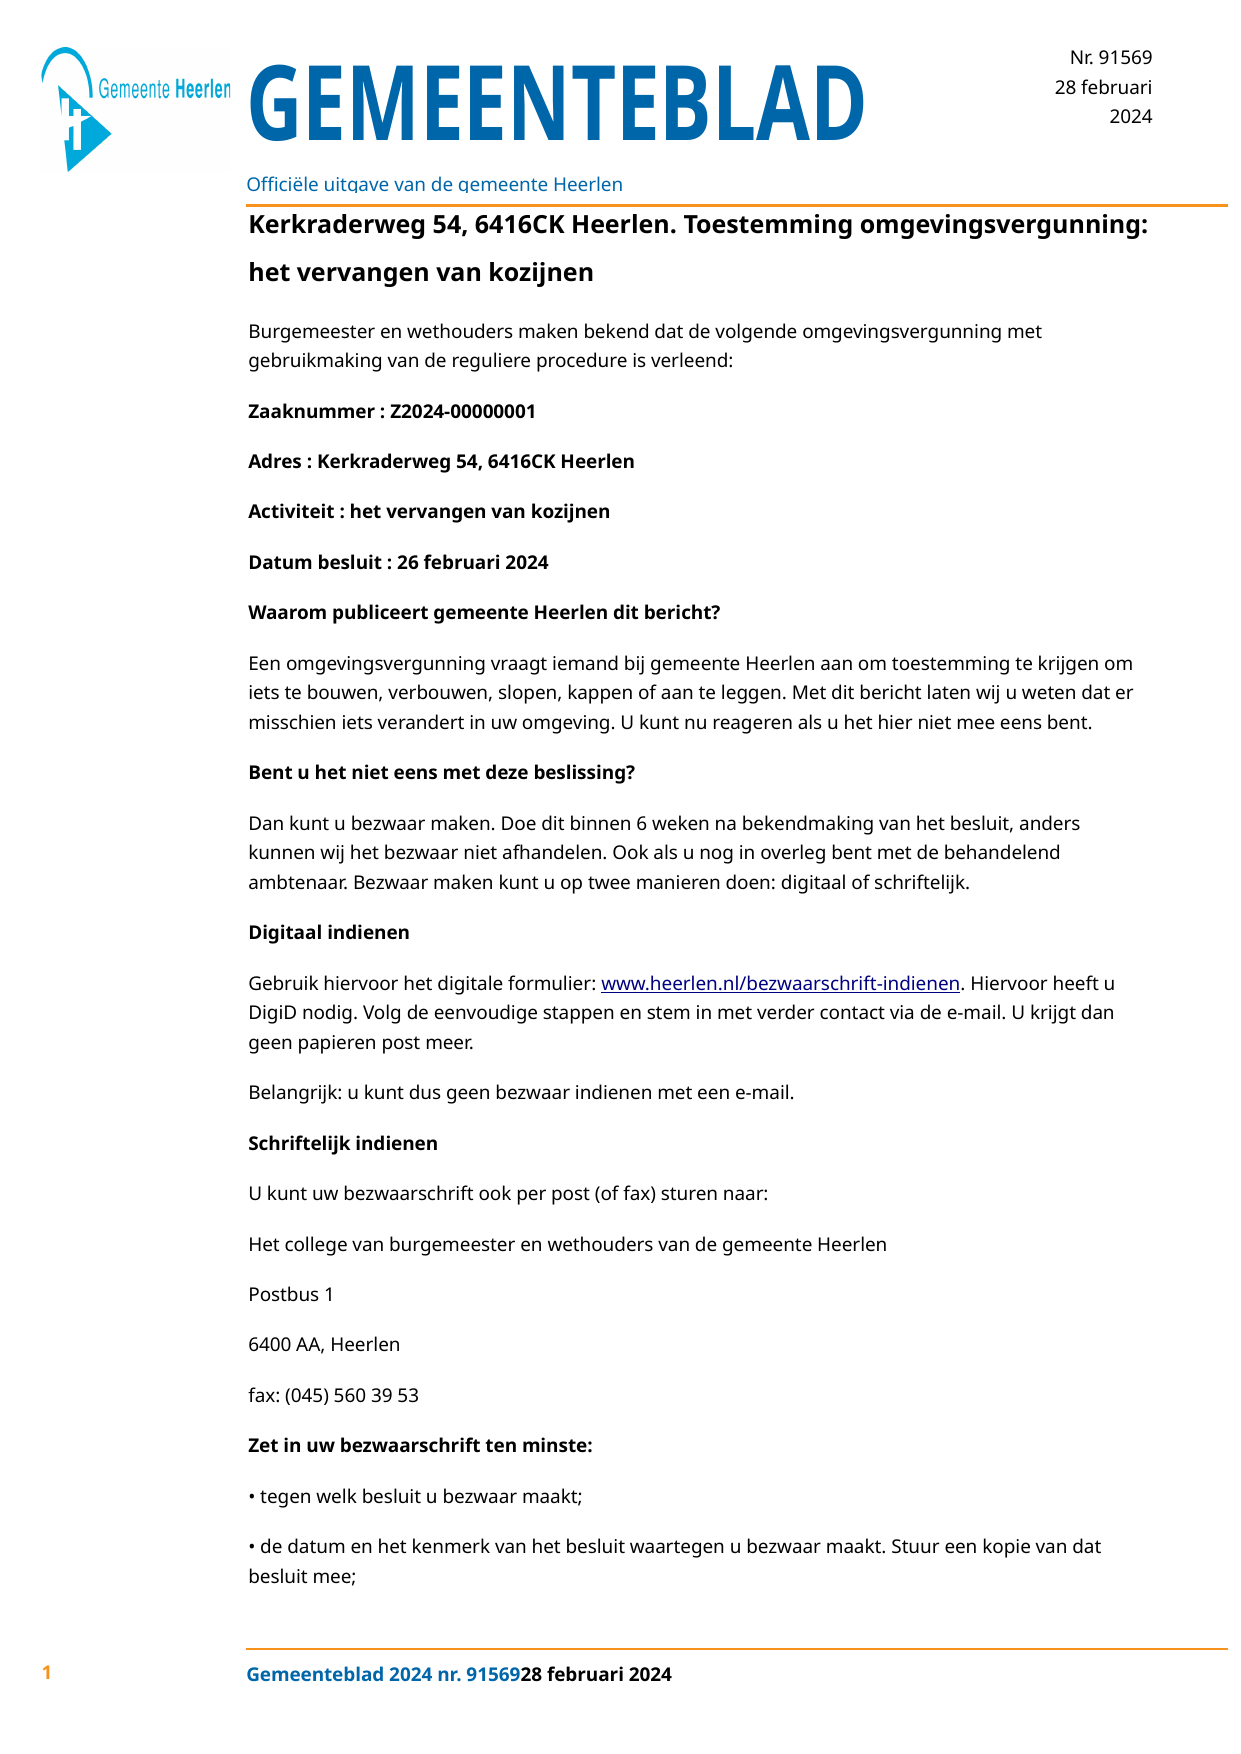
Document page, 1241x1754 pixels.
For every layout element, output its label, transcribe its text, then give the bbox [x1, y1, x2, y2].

text • tegen welk besluit u bezwaar maakt; [248, 1483, 1152, 1509]
text Belangrijk: u kunt dus geen bezwaar indienen met een e-mail. [248, 1079, 1152, 1105]
picture [41, 47, 59, 70]
text Schriftelijk indienen [248, 1130, 1152, 1156]
text U kunt uw bezwaarschrift ook per post (of fax) sturen naar: [248, 1180, 1152, 1206]
text Het college van burgemeester en wethouders van de gemeente Heerlen [248, 1231, 1152, 1257]
text Zaaknummer : Z2024-00000001 [248, 398, 1152, 424]
text Een omgevingsvergunning vraagt iemand bij gemeente Heerlen aan om toestemming te krijgen om iets te bouwen, verbouwen, slopen, kappen of aan te leggen. Met dit bericht laten wij u weten dat er misschien iets verandert in uw omgeving. U kunt nu reageren als u het hier niet mee eens bent. [248, 650, 1152, 735]
text • de datum en het kenmerk van het besluit waartegen u bezwaar maakt. Stuur een kopie van dat besluit mee; [248, 1533, 1152, 1589]
text Digitaal indienen [248, 919, 1152, 945]
text Activiteit : het vervangen van kozijnen [248, 499, 1152, 524]
text Burgemeester en wethouders maken bekend dat de volgende omgevingsvergunning met gebruikmaking van de reguliere procedure is verleend: [248, 318, 1152, 373]
text Bent u het niet eens met deze beslissing? [248, 759, 1152, 785]
text Datum besluit : 26 februari 2024 [248, 549, 1152, 575]
text Gebruik hiervoor het digitale formulier: www.heerlen.nl/bezwaarschrift-indienen. Hiervoor heeft u DigiD nodig. Volg de eenvoudige stappen en stem in met verder contact via de e-mail. U krijgt dan geen papieren post meer. [248, 970, 1152, 1055]
text Dan kunt u bezwaar maken. Doe dit binnen 6 weken na bekendmaking van het besluit, anders kunnen wij het bezwaar niet afhandelen. Ook als u nog in overleg bent met de behandelend ambtenaar. Bezwaar maken kunt u op twee manieren doen: digitaal of schriftelijk. [248, 810, 1152, 895]
text Postbus 1 [248, 1281, 1152, 1307]
text Adres : Kerkraderweg 54, 6416CK Heerlen [248, 448, 1152, 474]
text fax: (045) 560 39 53 [248, 1382, 1152, 1408]
text 6400 AA, Heerlen [248, 1332, 1152, 1357]
text Zet in uw bezwaarschrift ten minste: [248, 1432, 1152, 1458]
text Kerkraderweg 54, 6416CK Heerlen. Toestemming omgevingsvergunning: het vervangen van kozijnen [248, 207, 1152, 288]
text Waarom publiceert gemeente Heerlen dit bericht? [248, 599, 1152, 625]
picture [41, 47, 231, 172]
